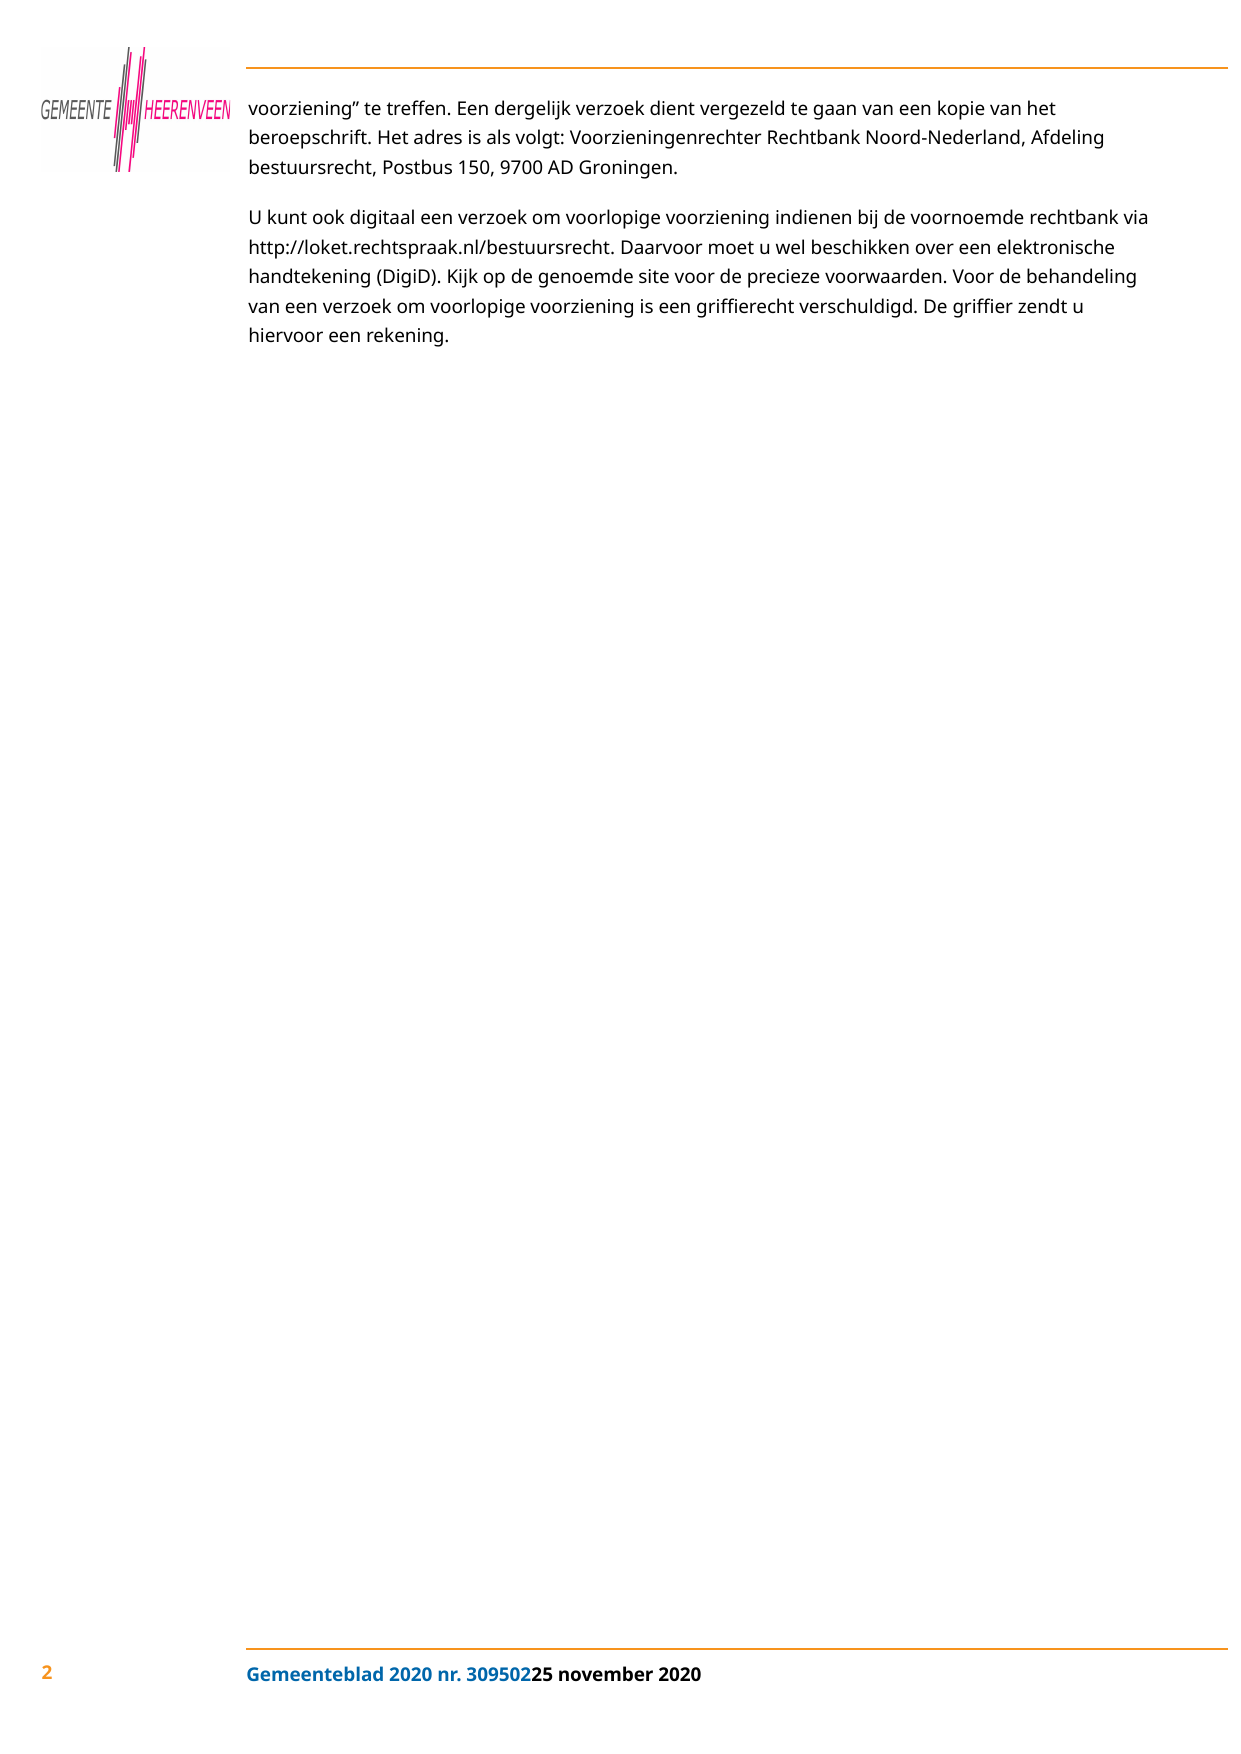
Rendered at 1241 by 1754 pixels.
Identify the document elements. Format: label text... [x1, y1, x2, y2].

picture [41, 47, 231, 172]
text U kunt ook digitaal een verzoek om voorlopige voorziening indienen bij de voornoemde rechtbank via http://loket.rechtspraak.nl/bestuursrecht. Daarvoor moet u wel beschikken over een elektronische handtekening (DigiD). Kijk op de genoemde site voor de precieze voorwaarden. Voor de behandeling van een verzoek om voorlopige voorziening is een griffierecht verschuldigd. De griffier zendt u hiervoor een rekening. [248, 204, 1152, 348]
text voorziening” te treffen. Een dergelijk verzoek dient vergezeld te gaan van een kopie van het beroepschrift. Het adres is als volgt: Voorzieningenrechter Rechtbank Noord-Nederland, Afdeling bestuursrecht, Postbus 150, 9700 AD Groningen. [248, 95, 1152, 180]
